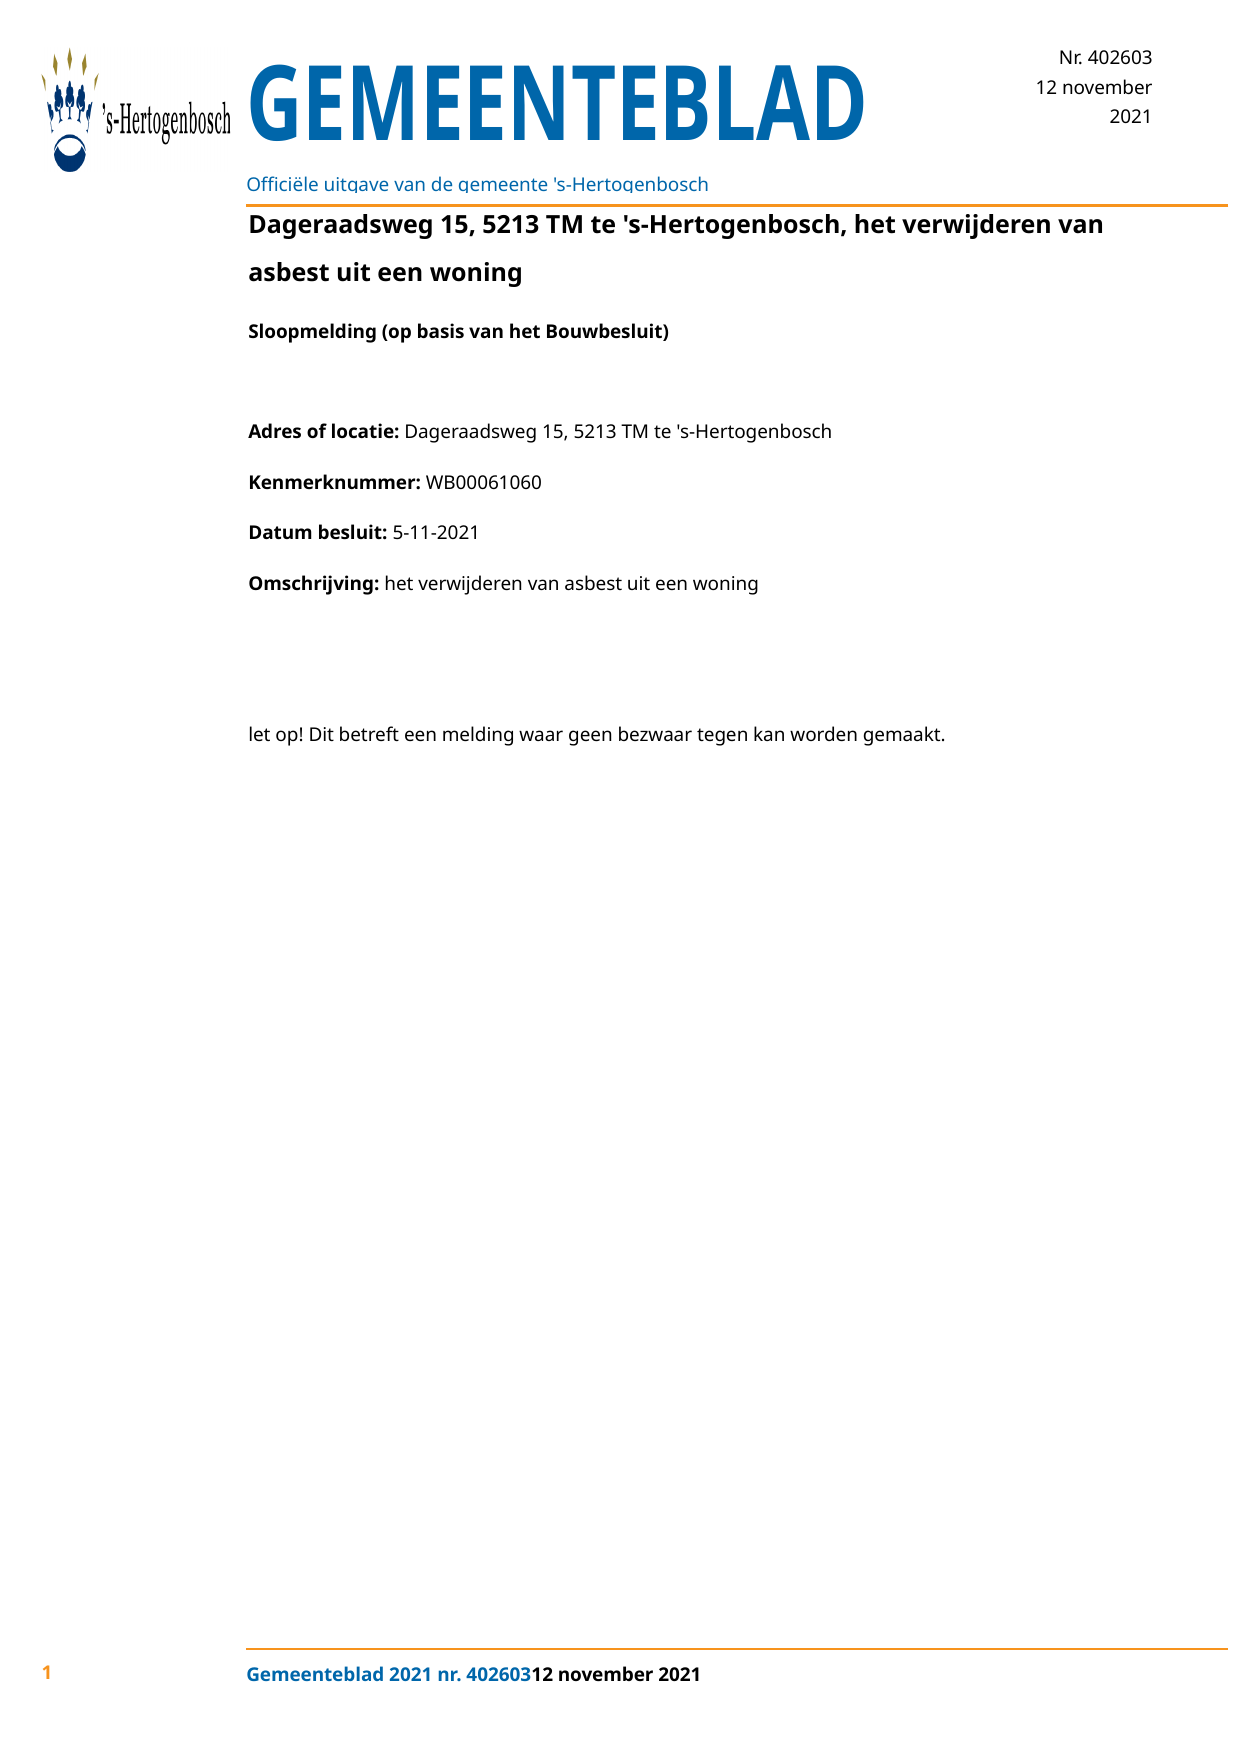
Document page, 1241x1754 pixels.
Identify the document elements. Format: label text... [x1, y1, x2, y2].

text Omschrijving: het verwijderen van asbest uit een woning [248, 570, 1152, 596]
picture [41, 47, 231, 172]
text Dageraadsweg 15, 5213 TM te 's-Hertogenbosch, het verwijderen van asbest uit een woning [248, 207, 1152, 288]
text Sloopmelding (op basis van het Bouwbesluit) [248, 318, 1152, 344]
text let op! Dit betreft een melding waar geen bezwaar tegen kan worden gemaakt. [248, 721, 1152, 747]
text Datum besluit: 5-11-2021 [248, 519, 1152, 545]
text Kenmerknummer: WB00061060 [248, 469, 1152, 495]
text Adres of locatie: Dageraadsweg 15, 5213 TM te 's-Hertogenbosch [248, 419, 1152, 444]
